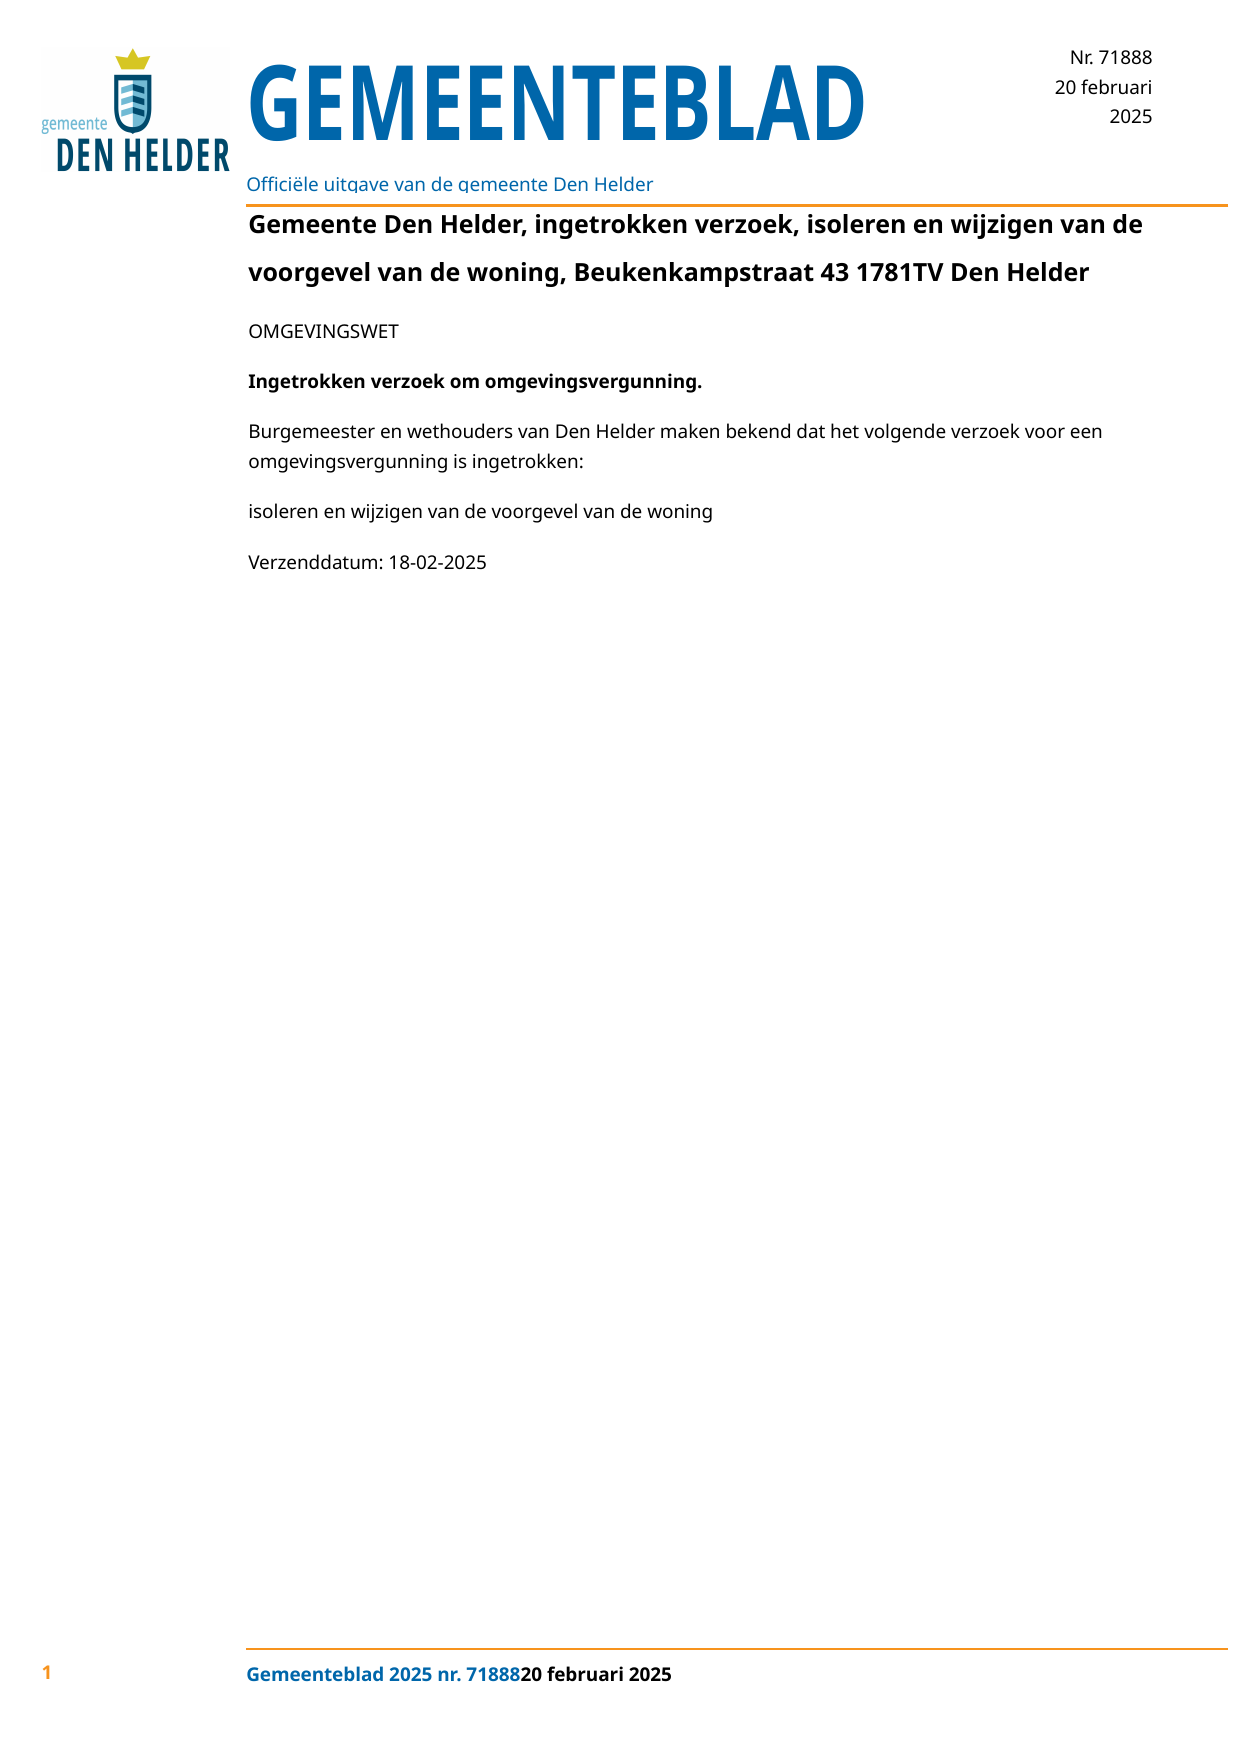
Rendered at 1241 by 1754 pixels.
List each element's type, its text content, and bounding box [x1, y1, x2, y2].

text Ingetrokken verzoek om omgevingsvergunning. [248, 368, 1152, 394]
text Burgemeester en wethouders van Den Helder maken bekend dat het volgende verzoek voor een omgevingsvergunning is ingetrokken: [248, 419, 1152, 474]
text OMGEVINGSWET [248, 318, 1152, 344]
picture [100, 154, 106, 172]
picture [63, 144, 68, 165]
picture [220, 160, 224, 172]
text isoleren en wijzigen van de voorgevel van de woning [248, 499, 1152, 524]
picture [182, 144, 187, 165]
text Gemeente Den Helder, ingetrokken verzoek, isoleren en wijzigen van de voorgevel van de woning, Beukenkampstraat 43 1781TV Den Helder [248, 207, 1152, 288]
picture [130, 157, 135, 172]
text Verzenddatum: 18-02-2025 [248, 549, 1152, 575]
picture [41, 47, 231, 172]
